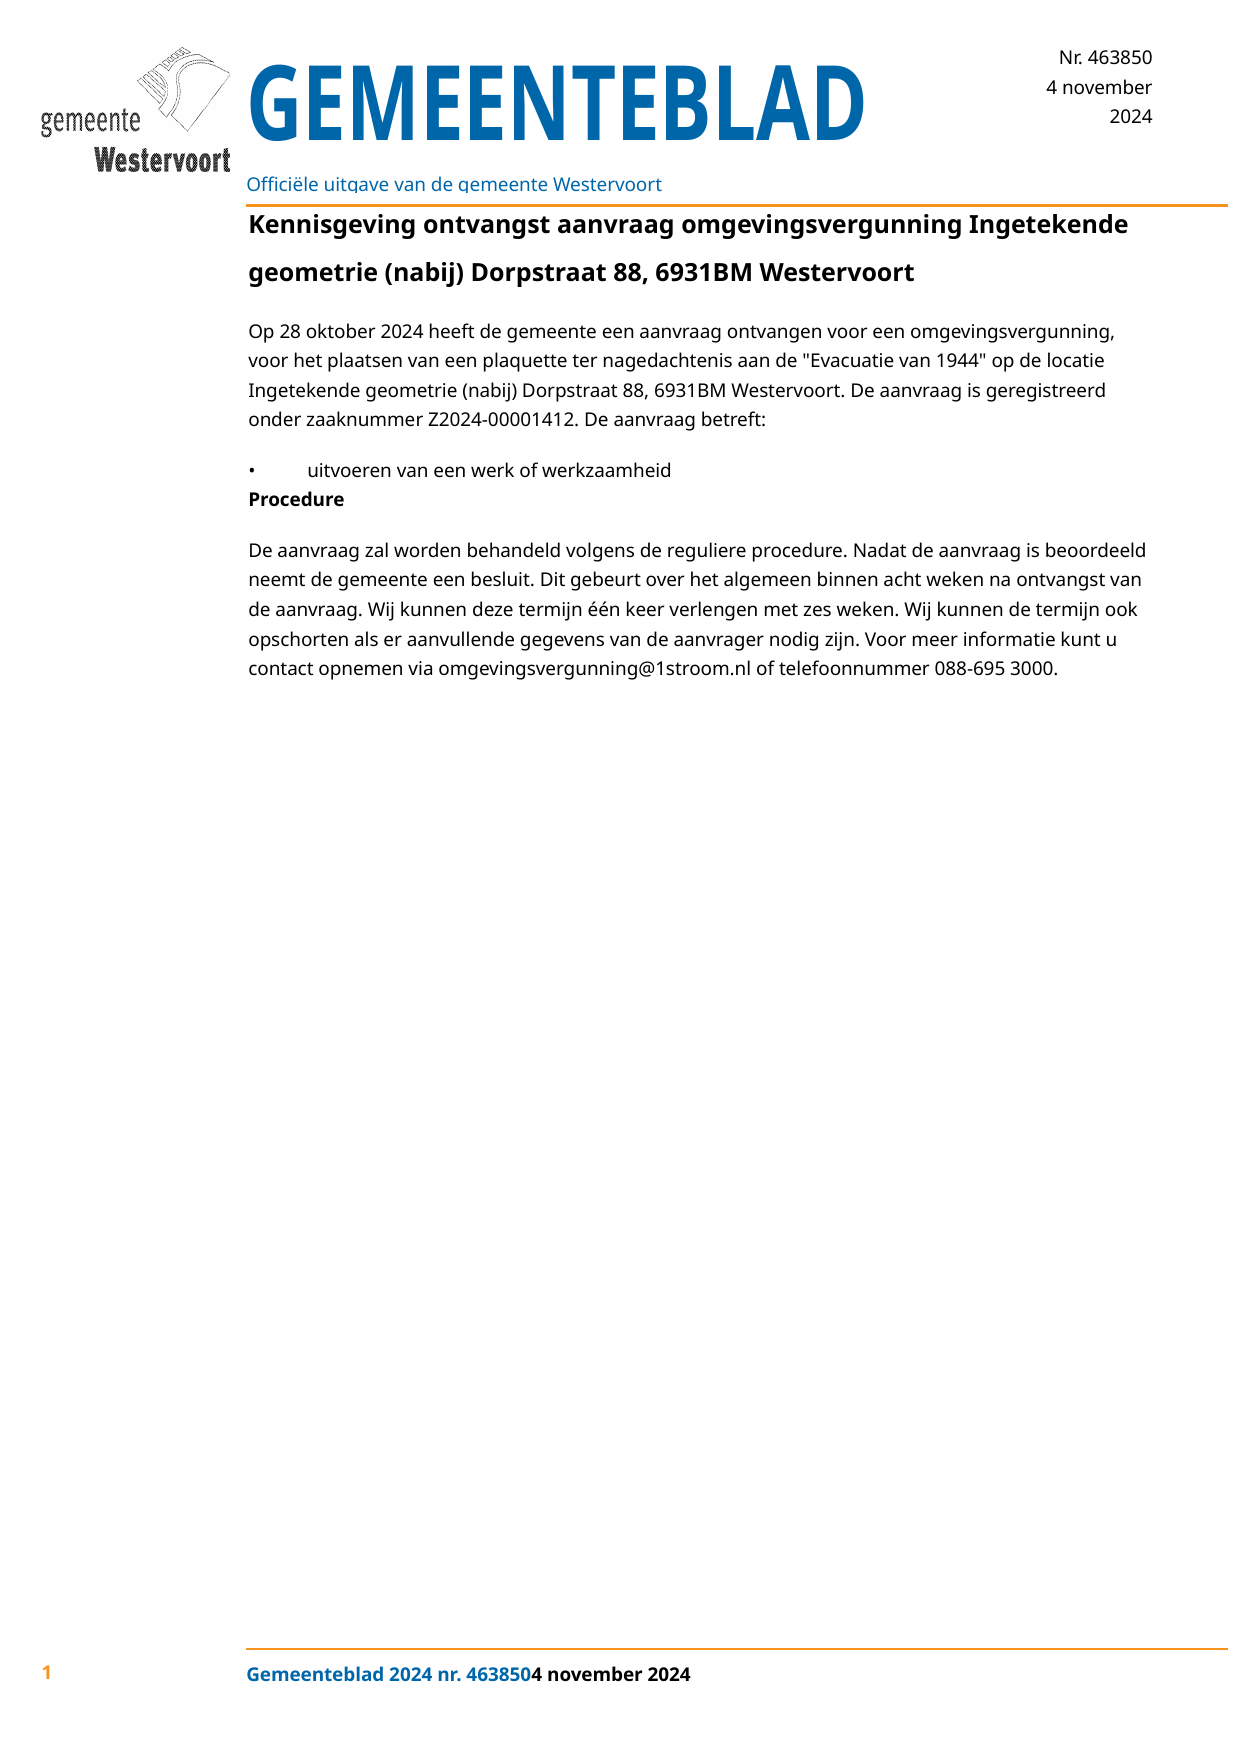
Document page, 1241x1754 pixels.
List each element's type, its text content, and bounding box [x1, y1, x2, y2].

picture [41, 47, 231, 172]
text Kennisgeving ontvangst aanvraag omgevingsvergunning Ingetekende geometrie (nabij) Dorpstraat 88, 6931BM Westervoort [248, 207, 1152, 288]
list uitvoeren van een werk of werkzaamheid [248, 457, 1152, 483]
text De aanvraag zal worden behandeld volgens de reguliere procedure. Nadat de aanvraag is beoordeeld neemt de gemeente een besluit. Dit gebeurt over het algemeen binnen acht weken na ontvangst van de aanvraag. Wij kunnen deze termijn één keer verlengen met zes weken. Wij kunnen de termijn ook opschorten als er aanvullende gegevens van de aanvrager nodig zijn. Voor meer informatie kunt u contact opnemen via omgevingsvergunning@1stroom.nl of telefoonnummer 088-695 3000. [248, 537, 1152, 681]
text Procedure [248, 487, 1152, 512]
text Op 28 oktober 2024 heeft de gemeente een aanvraag ontvangen voor een omgevingsvergunning, voor het plaatsen van een plaquette ter nagedachtenis aan de "Evacuatie van 1944" op de locatie Ingetekende geometrie (nabij) Dorpstraat 88, 6931BM Westervoort. De aanvraag is geregistreerd onder zaaknummer Z2024-00001412. De aanvraag betreft: [248, 318, 1152, 432]
